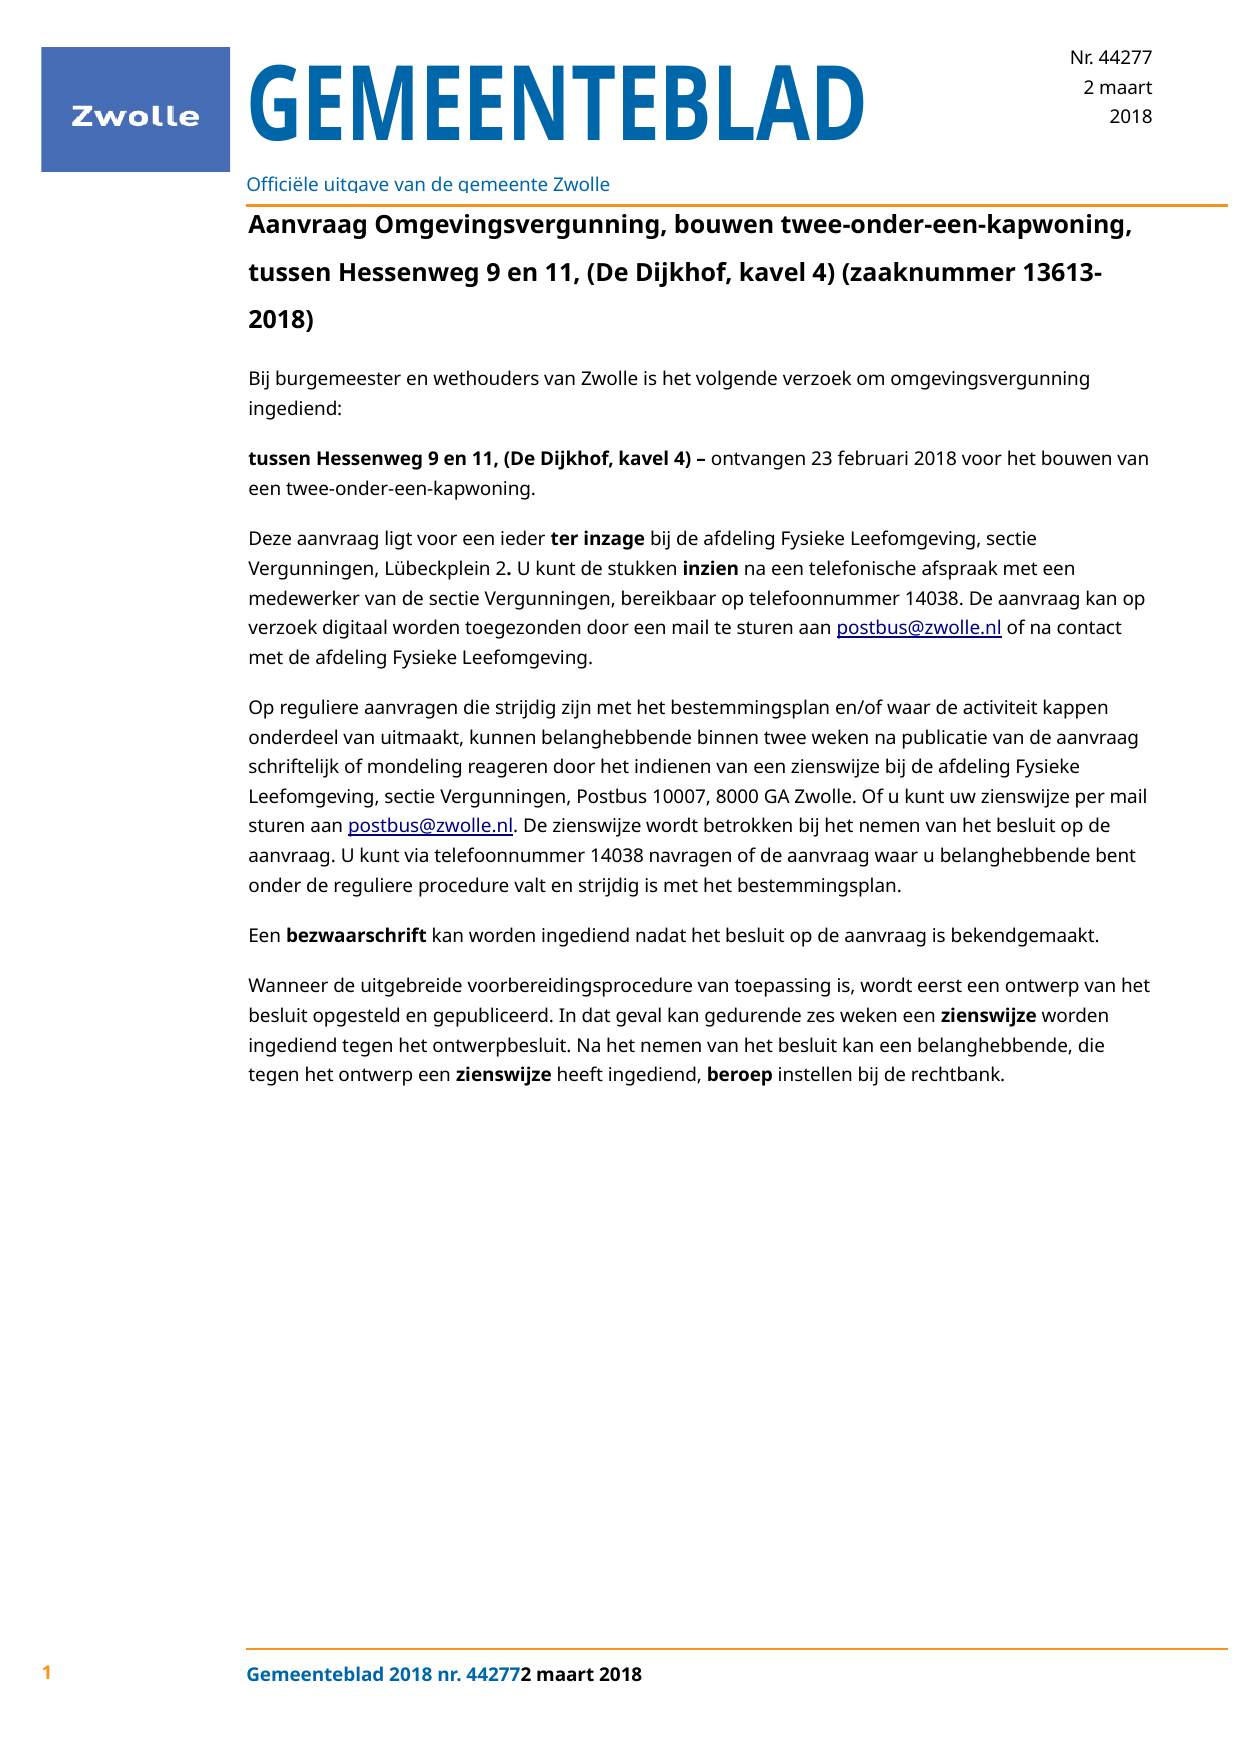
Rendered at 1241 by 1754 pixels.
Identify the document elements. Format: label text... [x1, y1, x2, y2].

text Wanneer de uitgebreide voorbereidingsprocedure van toepassing is, wordt eerst een ontwerp van het besluit opgesteld en gepubliceerd. In dat geval kan gedurende zes weken een zienswijze worden ingediend tegen het ontwerpbesluit. Na het nemen van het besluit kan een belanghebbende, die tegen het ontwerp een zienswijze heeft ingediend, beroep instellen bij de rechtbank. [248, 973, 1152, 1087]
text Deze aanvraag ligt voor een ieder ter inzage bij de afdeling Fysieke Leefomgeving, sectie Vergunningen, Lübeckplein 2. U kunt de stukken inzien na een telefonische afspraak met een medewerker van de sectie Vergunningen, bereikbaar op telefoonnummer 14038. De aanvraag kan op verzoek digitaal worden toegezonden door een mail te sturen aan postbus@zwolle.nl of na contact met de afdeling Fysieke Leefomgeving. [248, 526, 1152, 669]
text tussen Hessenweg 9 en 11, (De Dijkhof, kavel 4) – ontvangen 23 februari 2018 voor het bouwen van een twee-onder-een-kapwoning. [248, 446, 1152, 501]
text Een bezwaarschrift kan worden ingediend nadat het besluit op de aanvraag is bekendgemaakt. [248, 922, 1152, 948]
text Bij burgemeester en wethouders van Zwolle is het volgende verzoek om omgevingsvergunning ingediend: [248, 366, 1152, 421]
text Aanvraag Omgevingsvergunning, bouwen twee-onder-een-kapwoning, tussen Hessenweg 9 en 11, (De Dijkhof, kavel 4) (zaaknummer 13613-2018) [248, 207, 1152, 336]
text Op reguliere aanvragen die strijdig zijn met het bestemmingsplan en/of waar de activiteit kappen onderdeel van uitmaakt, kunnen belanghebbende binnen twee weken na publicatie van de aanvraag schriftelijk of mondeling reageren door het indienen van een zienswijze bij de afdeling Fysieke Leefomgeving, sectie Vergunningen, Postbus 10007, 8000 GA Zwolle. Of u kunt uw zienswijze per mail sturen aan postbus@zwolle.nl. De zienswijze wordt betrokken bij het nemen van het besluit op de aanvraag. U kunt via telefoonnummer 14038 navragen of de aanvraag waar u belanghebbende bent onder de reguliere procedure valt en strijdig is met het bestemmingsplan. [248, 694, 1152, 897]
picture [41, 47, 231, 172]
